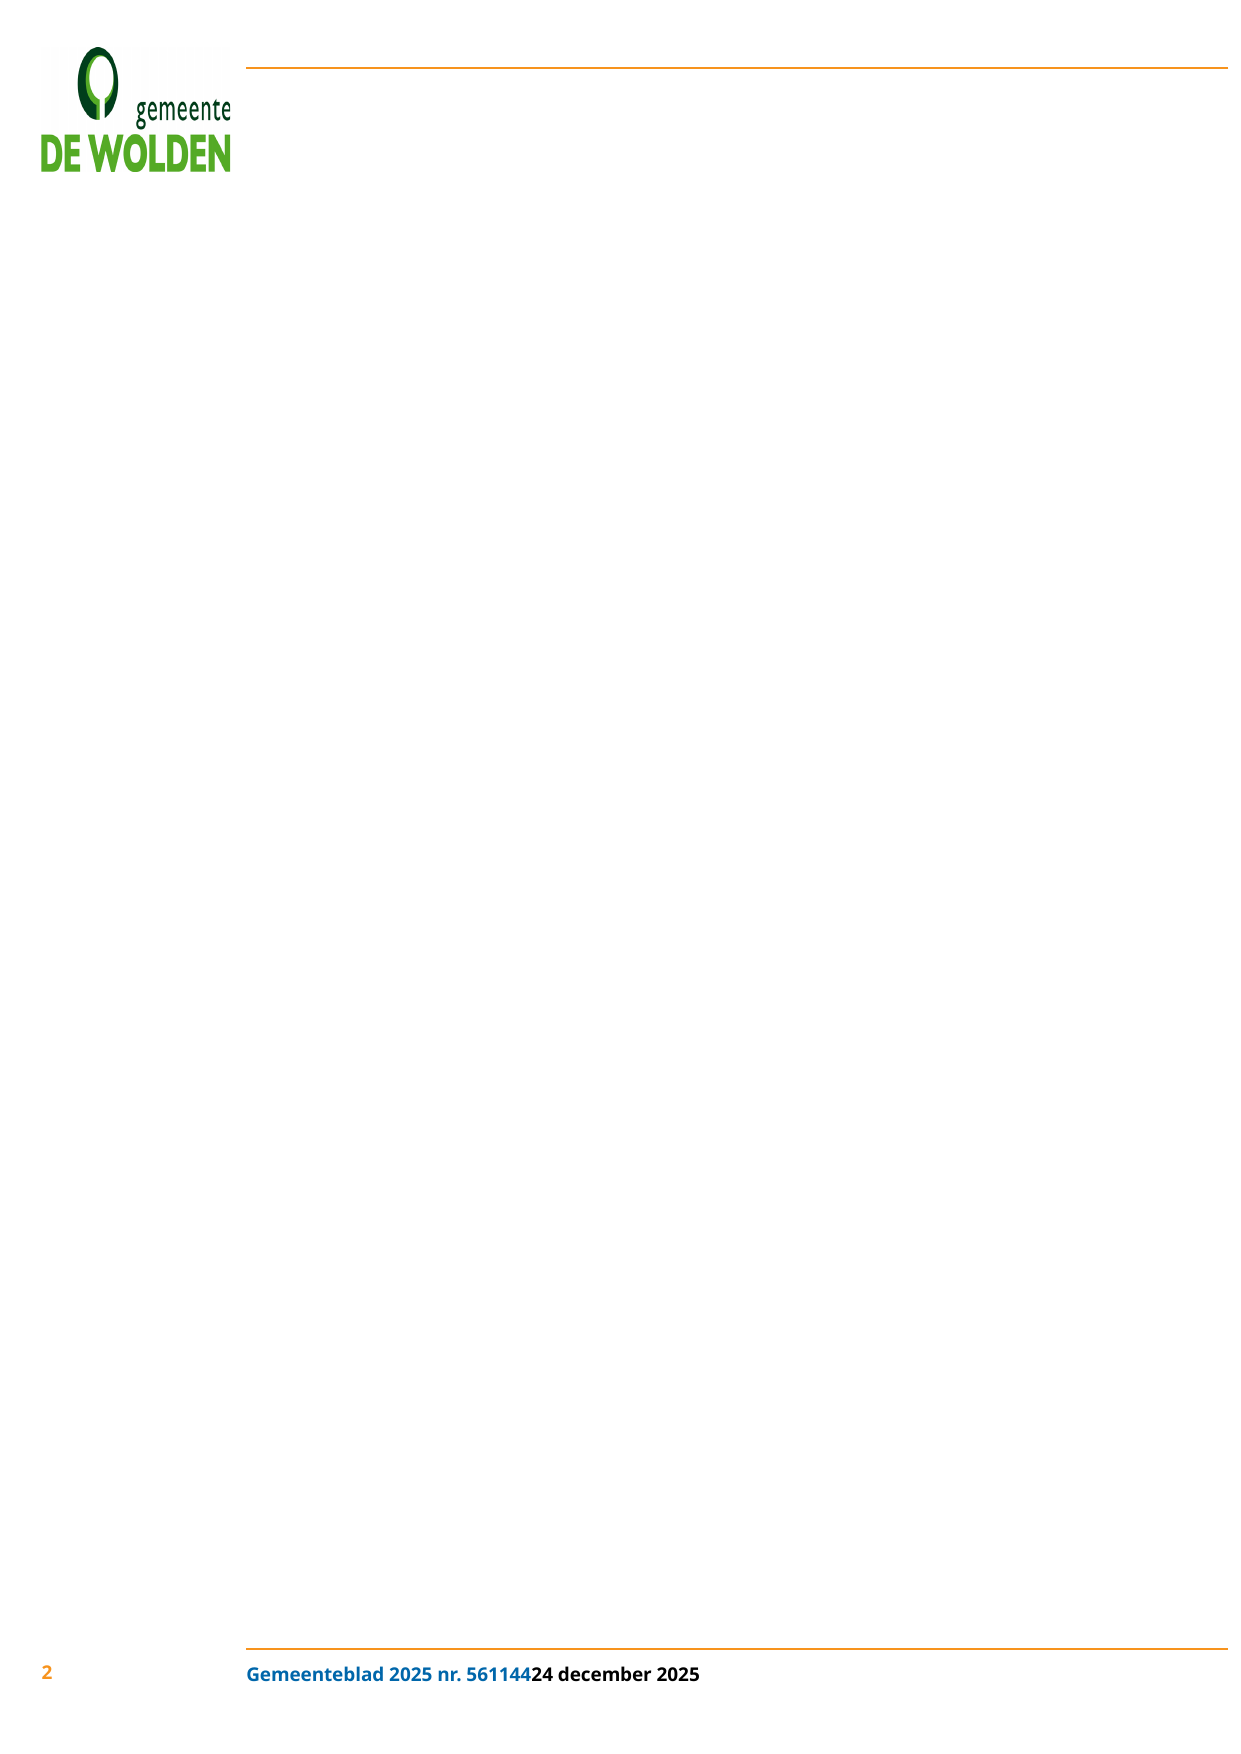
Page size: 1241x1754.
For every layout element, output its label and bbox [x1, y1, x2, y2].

picture [41, 47, 231, 172]
